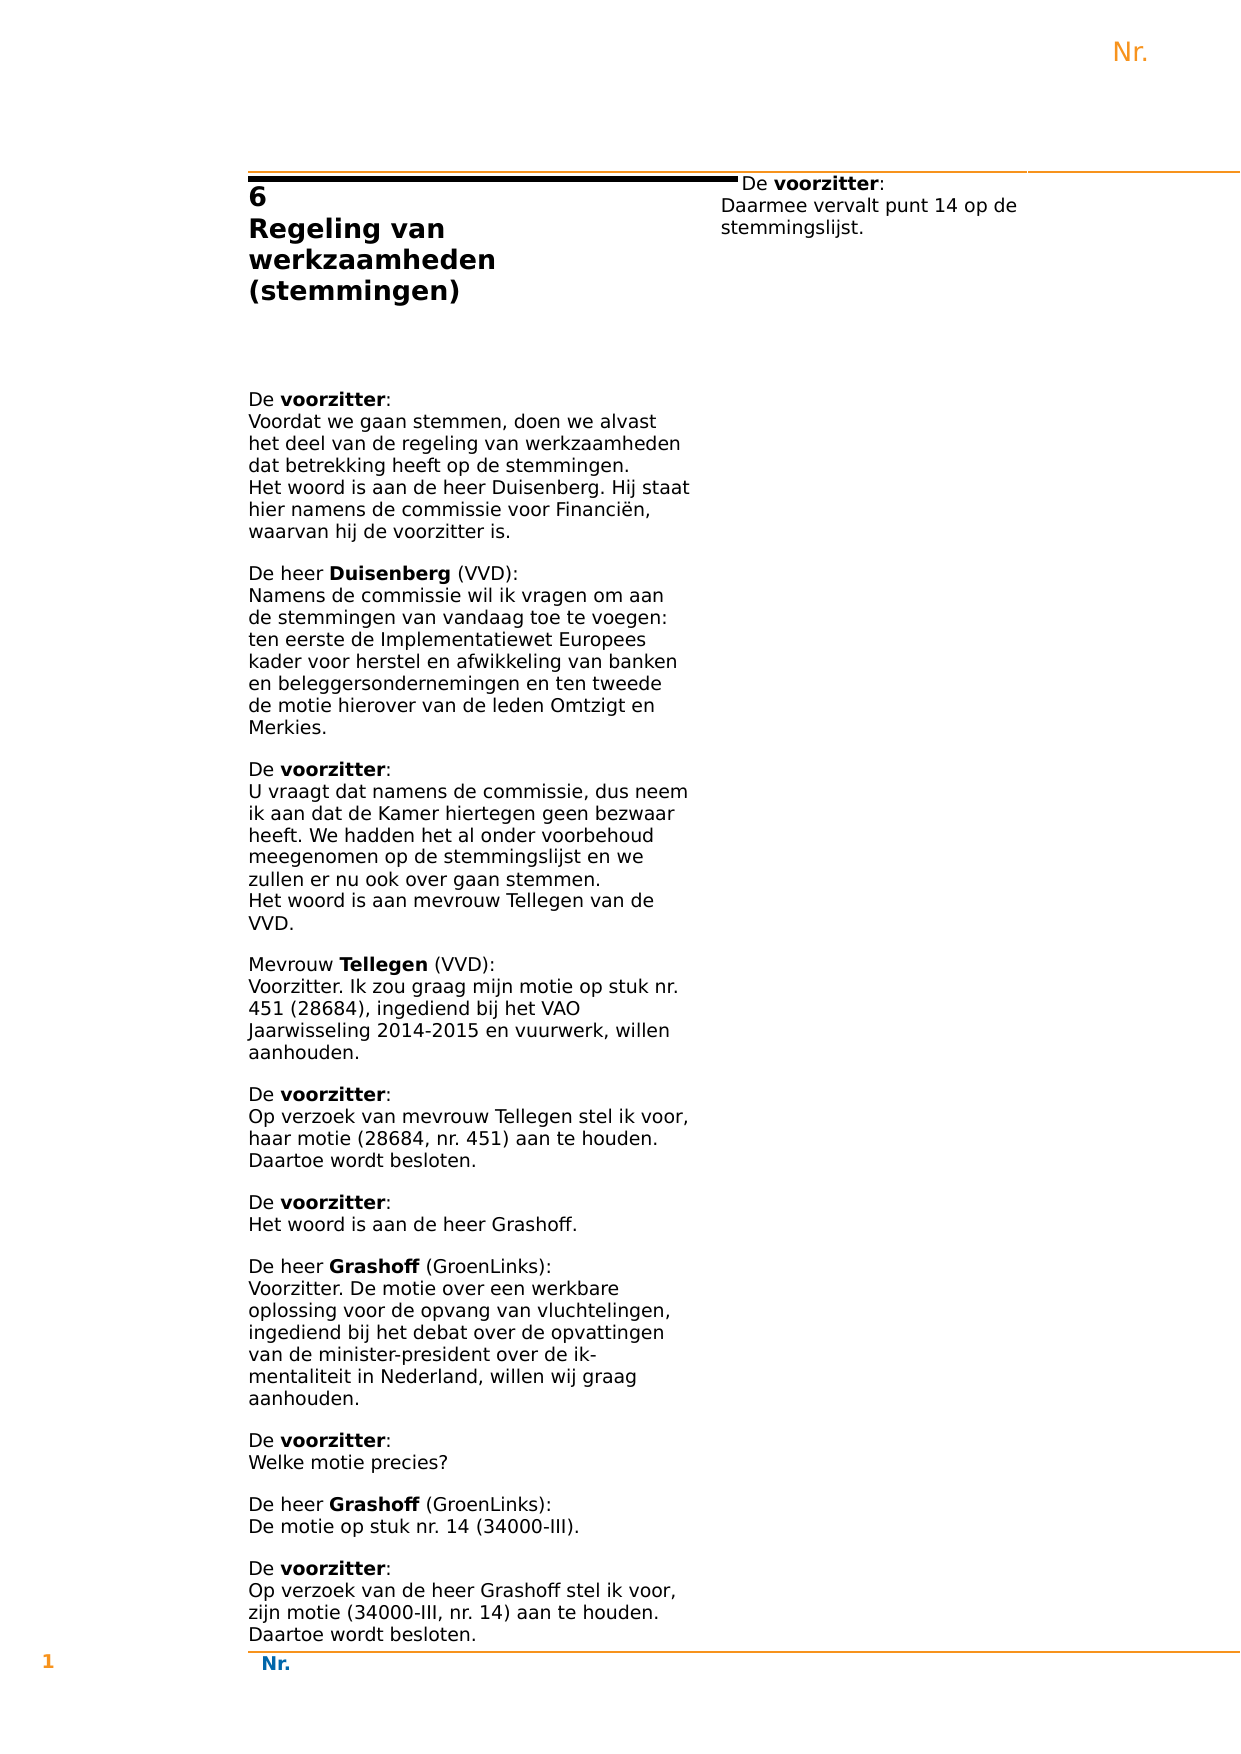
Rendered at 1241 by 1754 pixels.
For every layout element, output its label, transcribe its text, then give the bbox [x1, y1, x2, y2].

text Daarmee vervalt punt 14 op de stemmingslijst. [721, 195, 1163, 239]
text Welke motie precies? [248, 1452, 691, 1474]
text U vraagt dat namens de commissie, dus neem ik aan dat de Kamer hiertegen geen bezwaar heeft. We hadden het al onder voorbehoud meegenomen op de stemmingslijst en we zullen er nu ook over gaan stemmen. [248, 781, 691, 890]
text Daartoe wordt besloten. [248, 1150, 691, 1172]
text De voorzitter: [248, 758, 691, 781]
text De voorzitter: [721, 173, 1163, 195]
text Het woord is aan de heer Duisenberg. Hij staat hier namens de commissie voor Financiën, waarvan hij de voorzitter is. [248, 477, 691, 543]
text De voorzitter: [248, 389, 691, 411]
text Mevrouw Tellegen (VVD): [248, 954, 691, 976]
text Voorzitter. De motie over een werkbare oplossing voor de opvang van vluchtelingen, ingediend bij het debat over de opvattingen van de minister-president over de ik-mentaliteit in Nederland, willen wij graag aanhouden. [248, 1278, 691, 1410]
text Op verzoek van de heer Grashoff stel ik voor, zijn motie (34000-III, nr. 14) aan te houden. [248, 1580, 691, 1624]
text De heer Grashoff (GroenLinks): [248, 1494, 691, 1516]
text De heer Grashoff (GroenLinks): [248, 1256, 691, 1278]
text De heer Duisenberg (VVD): [248, 563, 691, 585]
text De motie op stuk nr. 14 (34000-III). [248, 1516, 691, 1538]
text Het woord is aan de heer Grashoff. [248, 1214, 691, 1236]
title 6 Regeling van werkzaamheden (stemmingen) [248, 182, 691, 307]
text De voorzitter: [248, 1558, 691, 1580]
text Voordat we gaan stemmen, doen we alvast het deel van de regeling van werkzaamheden dat betrekking heeft op de stemmingen. [248, 411, 691, 477]
text Voorzitter. Ik zou graag mijn motie op stuk nr. 451 (28684), ingediend bij het VAO Jaarwisseling 2014-2015 en vuurwerk, willen aanhouden. [248, 976, 691, 1064]
text Namens de commissie wil ik vragen om aan de stemmingen van vandaag toe te voegen: ten eerste de Implementatiewet Europees kader voor herstel en afwikkeling van banken en beleggersondernemingen en ten tweede de motie hierover van de leden Omtzigt en Merkies. [248, 585, 691, 738]
text Het woord is aan mevrouw Tellegen van de VVD. [248, 890, 691, 934]
text De voorzitter: [248, 1430, 691, 1452]
text De voorzitter: [248, 1192, 691, 1214]
text Daartoe wordt besloten. [248, 1624, 691, 1646]
text De voorzitter: [248, 1084, 691, 1106]
text Op verzoek van mevrouw Tellegen stel ik voor, haar motie (28684, nr. 451) aan te houden. [248, 1106, 691, 1150]
